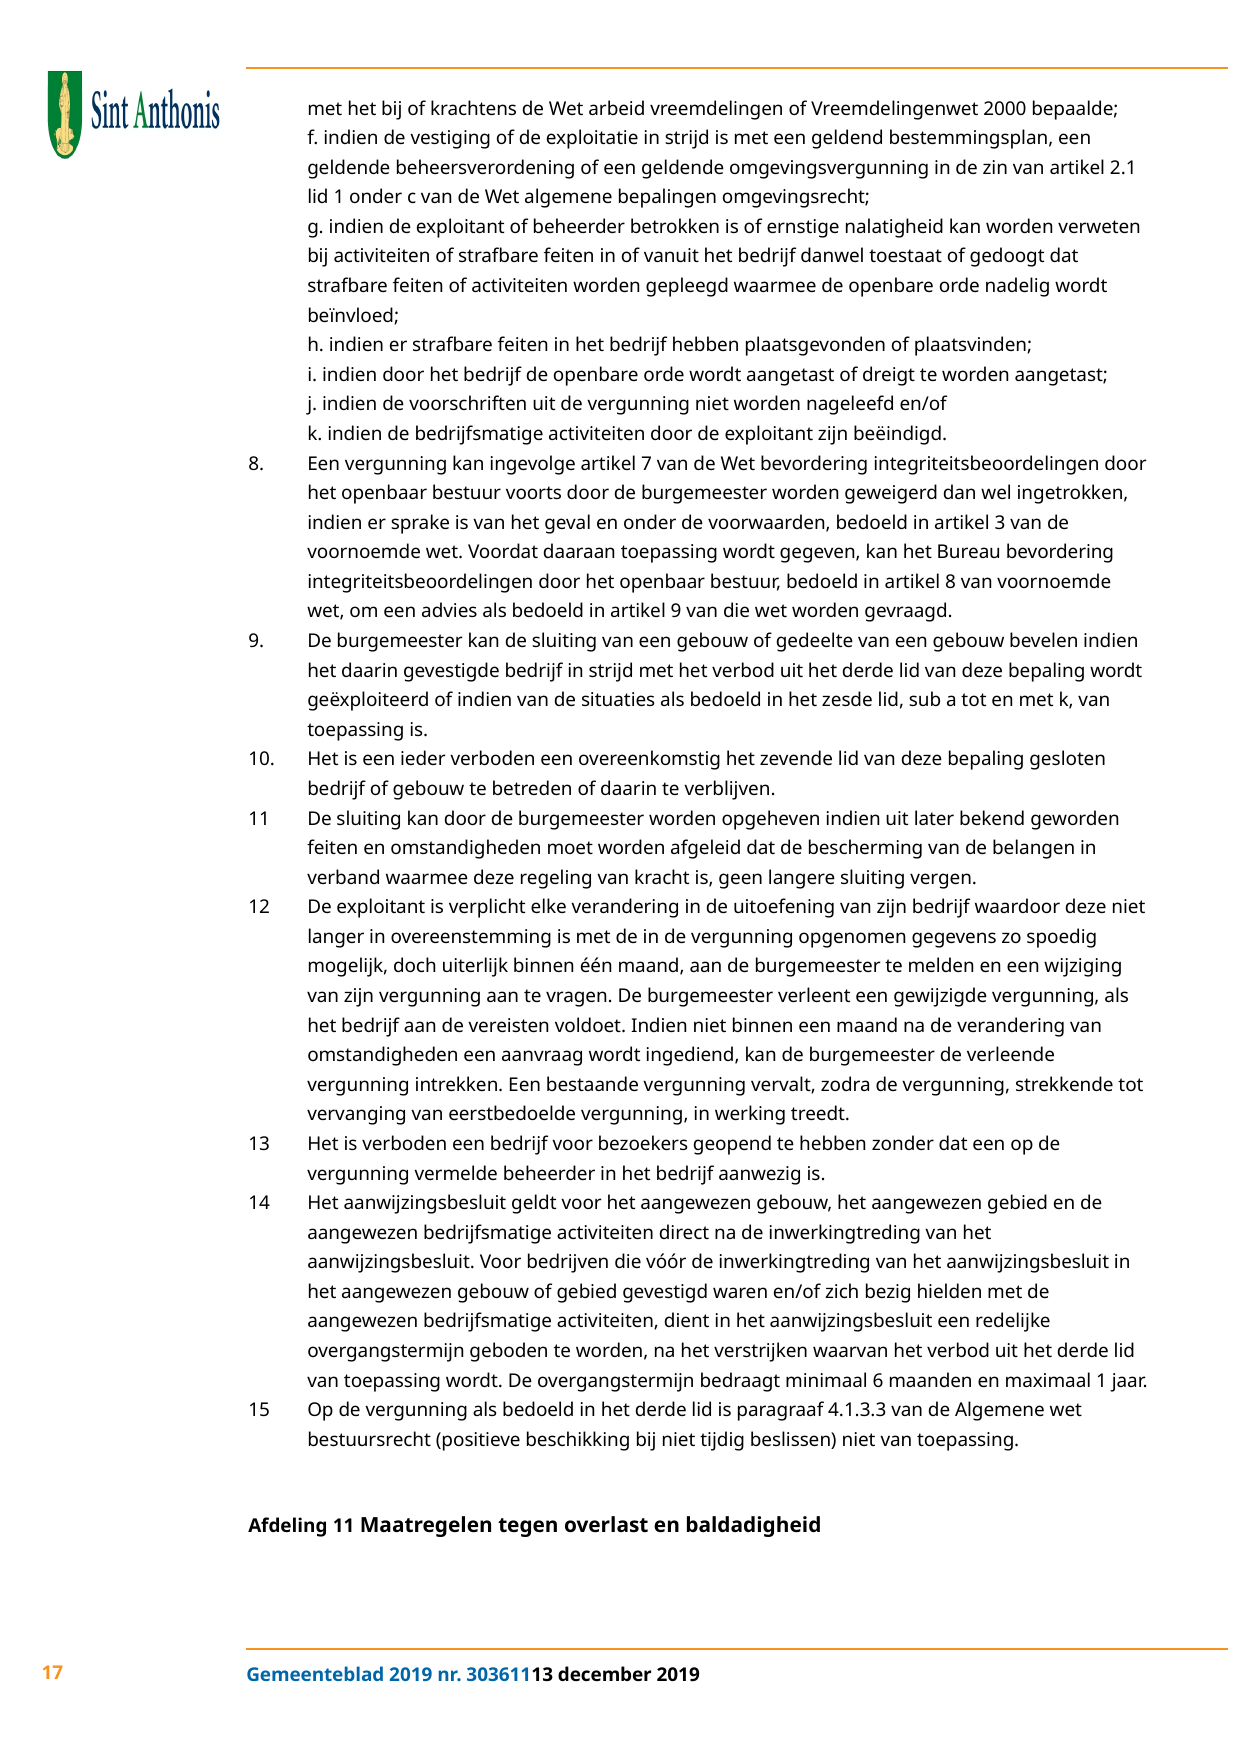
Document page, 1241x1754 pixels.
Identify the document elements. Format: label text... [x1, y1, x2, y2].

list k. indien de bedrijfsmatige activiteiten door de exploitant zijn beëindigd. [248, 420, 1152, 446]
list Het is een ieder verboden een overeenkomstig het zevende lid van deze bepaling gesloten bedrijf of gebouw te betreden of daarin te verblijven. [248, 746, 1152, 801]
list Het aanwijzingsbesluit geldt voor het aangewezen gebouw, het aangewezen gebied en de aangewezen bedrijfsmatige activiteiten direct na de inwerkingtreding van het aanwijzingsbesluit. Voor bedrijven die vóór de inwerkingtreding van het aanwijzingsbesluit in het aangewezen gebouw of gebied gevestigd waren en/of zich bezig hielden met de aangewezen bedrijfsmatige activiteiten, dient in het aanwijzingsbesluit een redelijke overgangstermijn geboden te worden, na het verstrijken waarvan het verbod uit het derde lid van toepassing wordt. De overgangstermijn bedraagt minimaal 6 maanden en maximaal 1 jaar. [248, 1189, 1152, 1393]
list i. indien door het bedrijf de openbare orde wordt aangetast of dreigt te worden aangetast; [248, 361, 1152, 387]
list De sluiting kan door de burgemeester worden opgeheven indien uit later bekend geworden feiten en omstandigheden moet worden afgeleid dat de bescherming van de belangen in verband waarmee deze regeling van kracht is, geen langere sluiting vergen. [248, 805, 1152, 890]
list De burgemeester kan de sluiting van een gebouw of gedeelte van een gebouw bevelen indien het daarin gevestigde bedrijf in strijd met het verbod uit het derde lid van deze bepaling wordt geëxploiteerd of indien van de situaties als bedoeld in het zesde lid, sub a tot en met k, van toepassing is. [248, 627, 1152, 742]
list j. indien de voorschriften uit de vergunning niet worden nageleefd en/of [248, 391, 1152, 416]
picture [41, 47, 231, 172]
list met het bij of krachtens de Wet arbeid vreemdelingen of Vreemdelingenwet 2000 bepaalde; [248, 95, 1152, 121]
text Afdeling 11 Maatregelen tegen overlast en baldadigheid [248, 1510, 1152, 1538]
list g. indien de exploitant of beheerder betrokken is of ernstige nalatigheid kan worden verweten bij activiteiten of strafbare feiten in of vanuit het bedrijf danwel toestaat of gedoogt dat strafbare feiten of activiteiten worden gepleegd waarmee de openbare orde nadelig wordt beïnvloed; [248, 213, 1152, 328]
list De exploitant is verplicht elke verandering in de uitoefening van zijn bedrijf waardoor deze niet langer in overeenstemming is met de in de vergunning opgenomen gegevens zo spoedig mogelijk, doch uiterlijk binnen één maand, aan de burgemeester te melden en een wijziging van zijn vergunning aan te vragen. De burgemeester verleent een gewijzigde vergunning, als het bedrijf aan de vereisten voldoet. Indien niet binnen een maand na de verandering van omstandigheden een aanvraag wordt ingediend, kan de burgemeester de verleende vergunning intrekken. Een bestaande vergunning vervalt, zodra de vergunning, strekkende tot vervanging van eerstbedoelde vergunning, in werking treedt. [248, 893, 1152, 1126]
list Op de vergunning als bedoeld in het derde lid is paragraaf 4.1.3.3 van de Algemene wet bestuursrecht (positieve beschikking bij niet tijdig beslissen) niet van toepassing. [248, 1396, 1152, 1452]
list h. indien er strafbare feiten in het bedrijf hebben plaatsgevonden of plaatsvinden; [248, 331, 1152, 357]
list Een vergunning kan ingevolge artikel 7 van de Wet bevordering integriteitsbeoordelingen door het openbaar bestuur voorts door de burgemeester worden geweigerd dan wel ingetrokken, indien er sprake is van het geval en onder de voorwaarden, bedoeld in artikel 3 van de voornoemde wet. Voordat daaraan toepassing wordt gegeven, kan het Bureau bevordering integriteitsbeoordelingen door het openbaar bestuur, bedoeld in artikel 8 van voornoemde wet, om een advies als bedoeld in artikel 9 van die wet worden gevraagd. [248, 450, 1152, 623]
list Het is verboden een bedrijf voor bezoekers geopend te hebben zonder dat een op de vergunning vermelde beheerder in het bedrijf aanwezig is. [248, 1130, 1152, 1186]
list f. indien de vestiging of de exploitatie in strijd is met een geldend bestemmingsplan, een geldende beheersverordening of een geldende omgevingsvergunning in de zin van artikel 2.1 lid 1 onder c van de Wet algemene bepalingen omgevingsrecht; [248, 124, 1152, 209]
